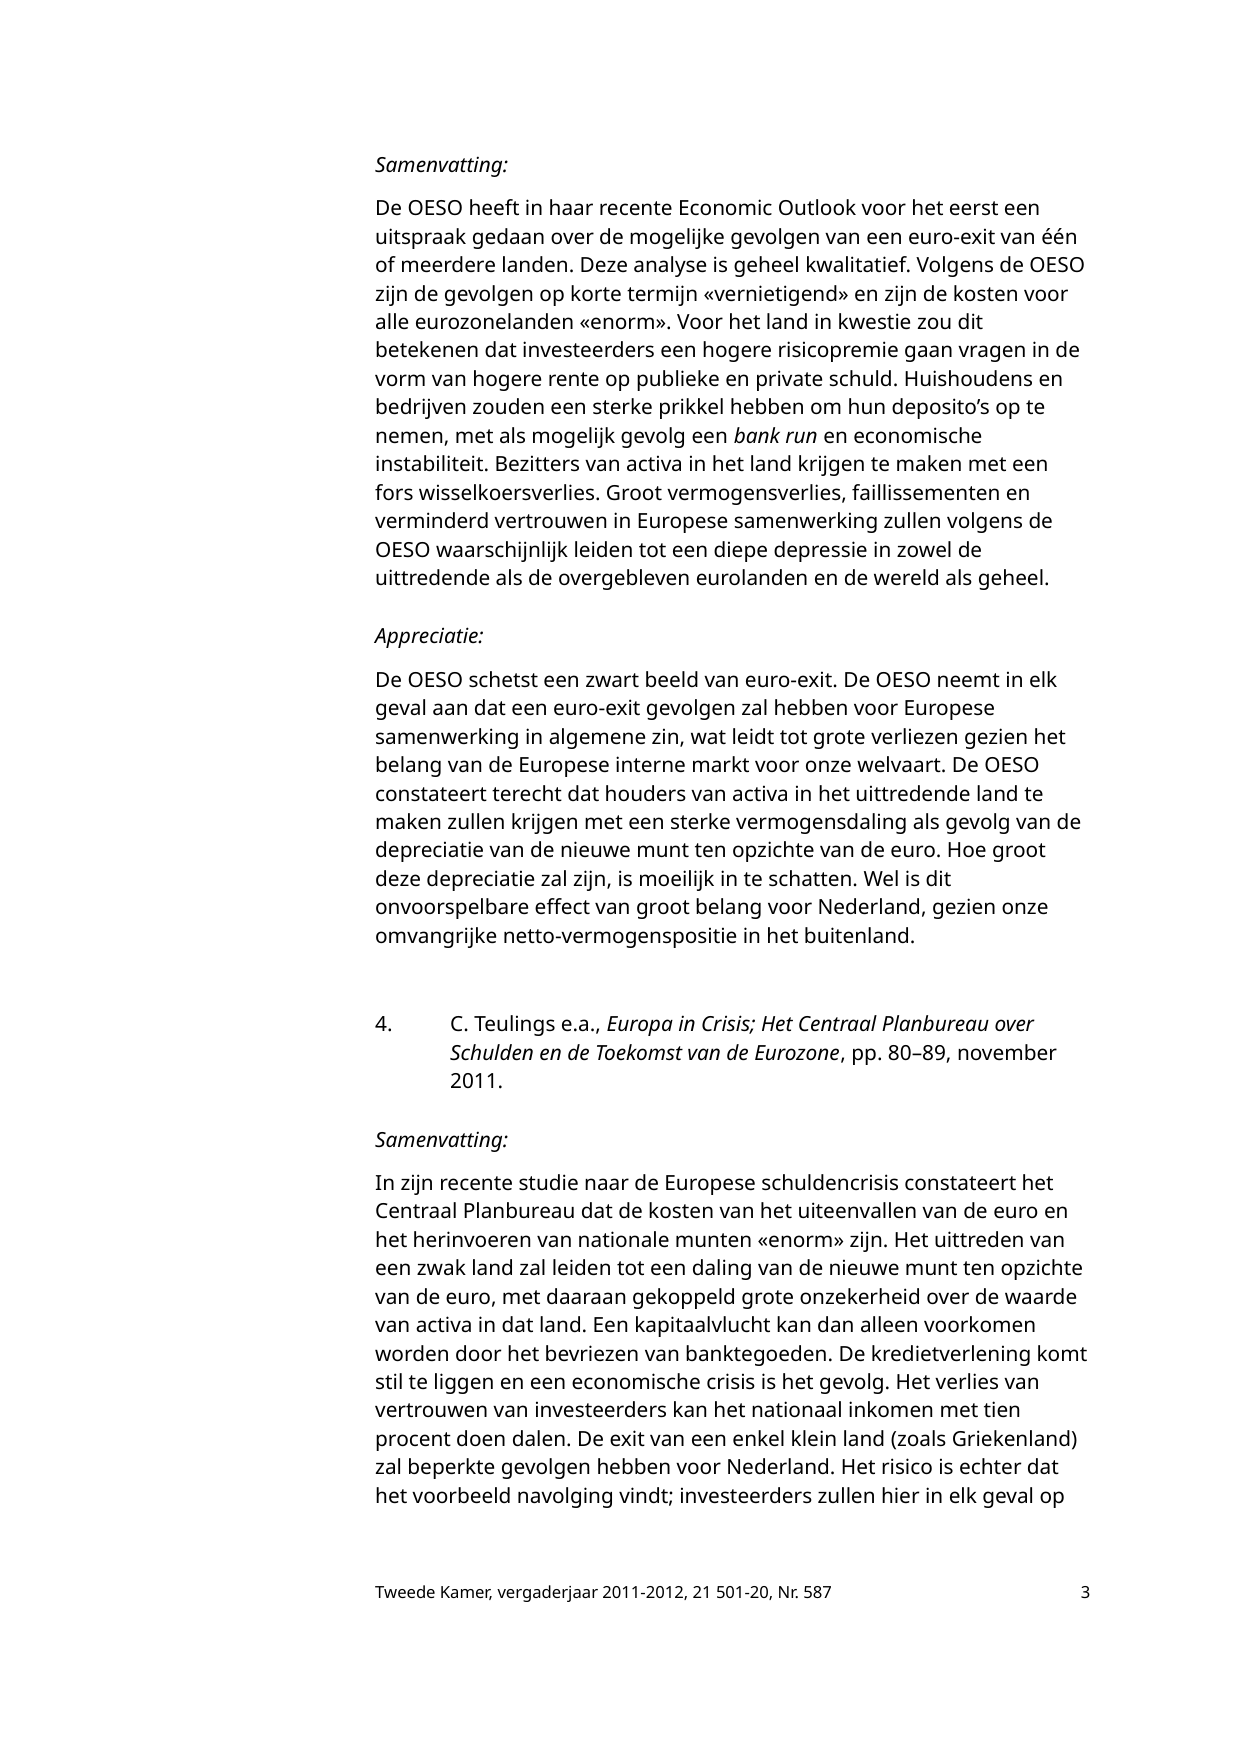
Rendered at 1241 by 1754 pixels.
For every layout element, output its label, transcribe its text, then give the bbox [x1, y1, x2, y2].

list C. Teulings e.a., Europa in Crisis; Het Centraal Planbureau over Schulden en de Toekomst van de Eurozone, pp. 80–89, november 2011. [375, 1009, 1090, 1095]
text In zijn recente studie naar de Europese schuldencrisis constateert het Centraal Planbureau dat de kosten van het uiteenvallen van de euro en het herinvoeren van nationale munten «enorm» zijn. Het uittreden van een zwak land zal leiden tot een daling van de nieuwe munt ten opzichte van de euro, met daaraan gekoppeld grote onzekerheid over de waarde van activa in dat land. Een kapitaalvlucht kan dan alleen voorkomen worden door het bevriezen van banktegoeden. De kredietverlening komt stil te liggen en een economische crisis is het gevolg. Het verlies van vertrouwen van investeerders kan het nationaal inkomen met tien procent doen dalen. De exit van een enkel klein land (zoals Griekenland) zal beperkte gevolgen hebben voor Nederland. Het risico is echter dat het voorbeeld navolging vindt; investeerders zullen hier in elk geval op [375, 1168, 1090, 1509]
text Samenvatting: [375, 1125, 1090, 1153]
text De OESO heeft in haar recente Economic Outlook voor het eerst een uitspraak gedaan over de mogelijke gevolgen van een euro-exit van één of meerdere landen. Deze analyse is geheel kwalitatief. Volgens de OESO zijn de gevolgen op korte termijn «vernietigend» en zijn de kosten voor alle eurozonelanden «enorm». Voor het land in kwestie zou dit betekenen dat investeerders een hogere risicopremie gaan vragen in de vorm van hogere rente op publieke en private schuld. Huishoudens en bedrijven zouden een sterke prikkel hebben om hun deposito’s op te nemen, met als mogelijk gevolg een bank run en economische instabiliteit. Bezitters van activa in het land krijgen te maken met een fors wisselkoersverlies. Groot vermogensverlies, faillissementen en verminderd vertrouwen in Europese samenwerking zullen volgens de OESO waarschijnlijk leiden tot een diepe depressie in zowel de uittredende als de overgebleven eurolanden en de wereld als geheel. [375, 193, 1090, 592]
text Samenvatting: [375, 150, 1090, 178]
text De OESO schetst een zwart beeld van euro-exit. De OESO neemt in elk geval aan dat een euro-exit gevolgen zal hebben voor Europese samenwerking in algemene zin, wat leidt tot grote verliezen gezien het belang van de Europese interne markt voor onze welvaart. De OESO constateert terecht dat houders van activa in het uittredende land te maken zullen krijgen met een sterke vermogensdaling als gevolg van de depreciatie van de nieuwe munt ten opzichte van de euro. Hoe groot deze depreciatie zal zijn, is moeilijk in te schatten. Wel is dit onvoorspelbare effect van groot belang voor Nederland, gezien onze omvangrijke netto-vermogenspositie in het buitenland. [375, 665, 1090, 949]
text Appreciatie: [375, 622, 1090, 650]
